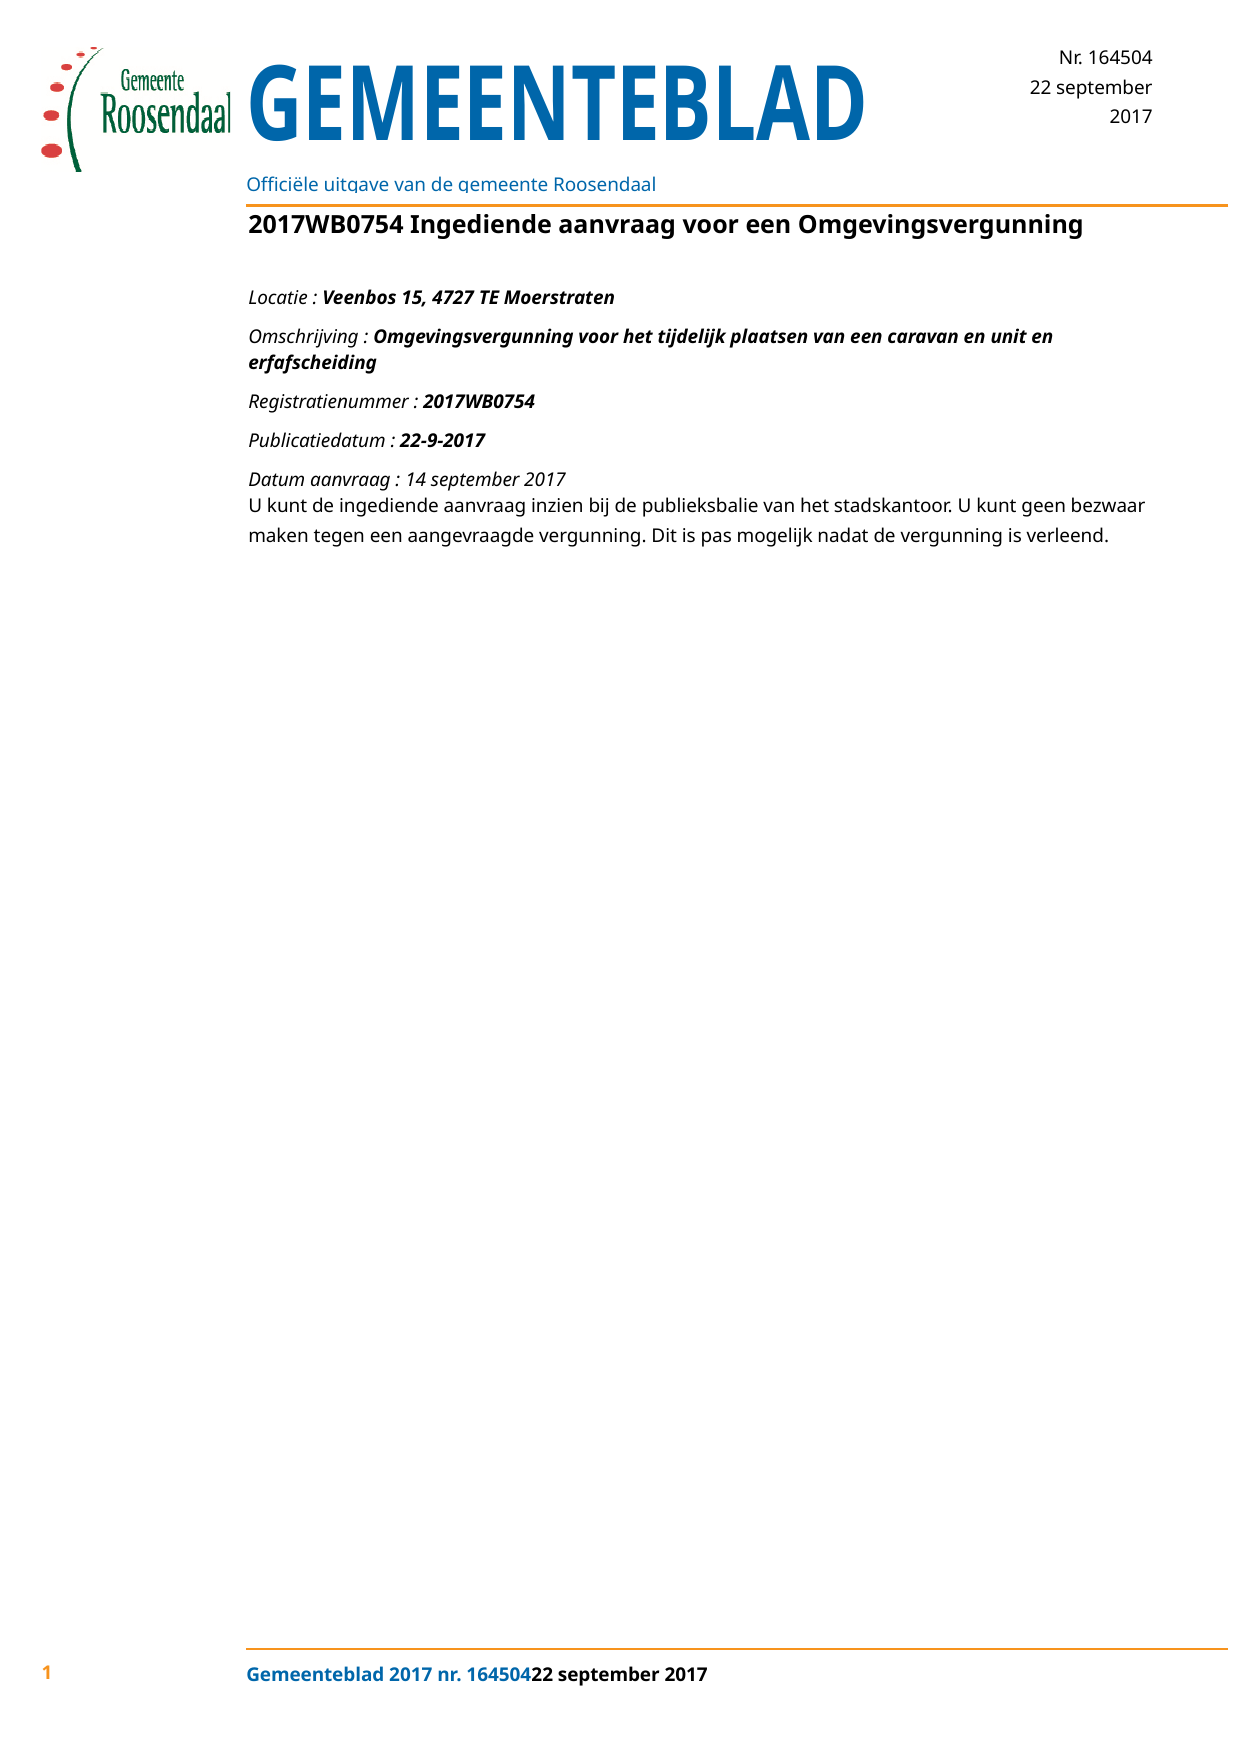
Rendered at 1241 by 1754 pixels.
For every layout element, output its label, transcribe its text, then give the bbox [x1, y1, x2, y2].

text Registratienummer : 2017WB0754 [248, 388, 1152, 414]
text U kunt de ingediende aanvraag inzien bij de publieksbalie van het stadskantoor. U kunt geen bezwaar maken tegen een aangevraagde vergunning. Dit is pas mogelijk nadat de vergunning is verleend. [248, 492, 1152, 548]
text Locatie : Veenbos 15, 4727 TE Moerstraten [248, 284, 1152, 309]
text Publicatiedatum : 22-9-2017 [248, 427, 1152, 453]
picture [41, 47, 231, 172]
text Datum aanvraag : 14 september 2017 [248, 467, 1152, 492]
text Omschrijving : Omgevingsvergunning voor het tijdelijk plaatsen van een caravan en unit en erfafscheiding [248, 323, 1152, 374]
text 2017WB0754 Ingediende aanvraag voor een Omgevingsvergunning [248, 207, 1152, 241]
